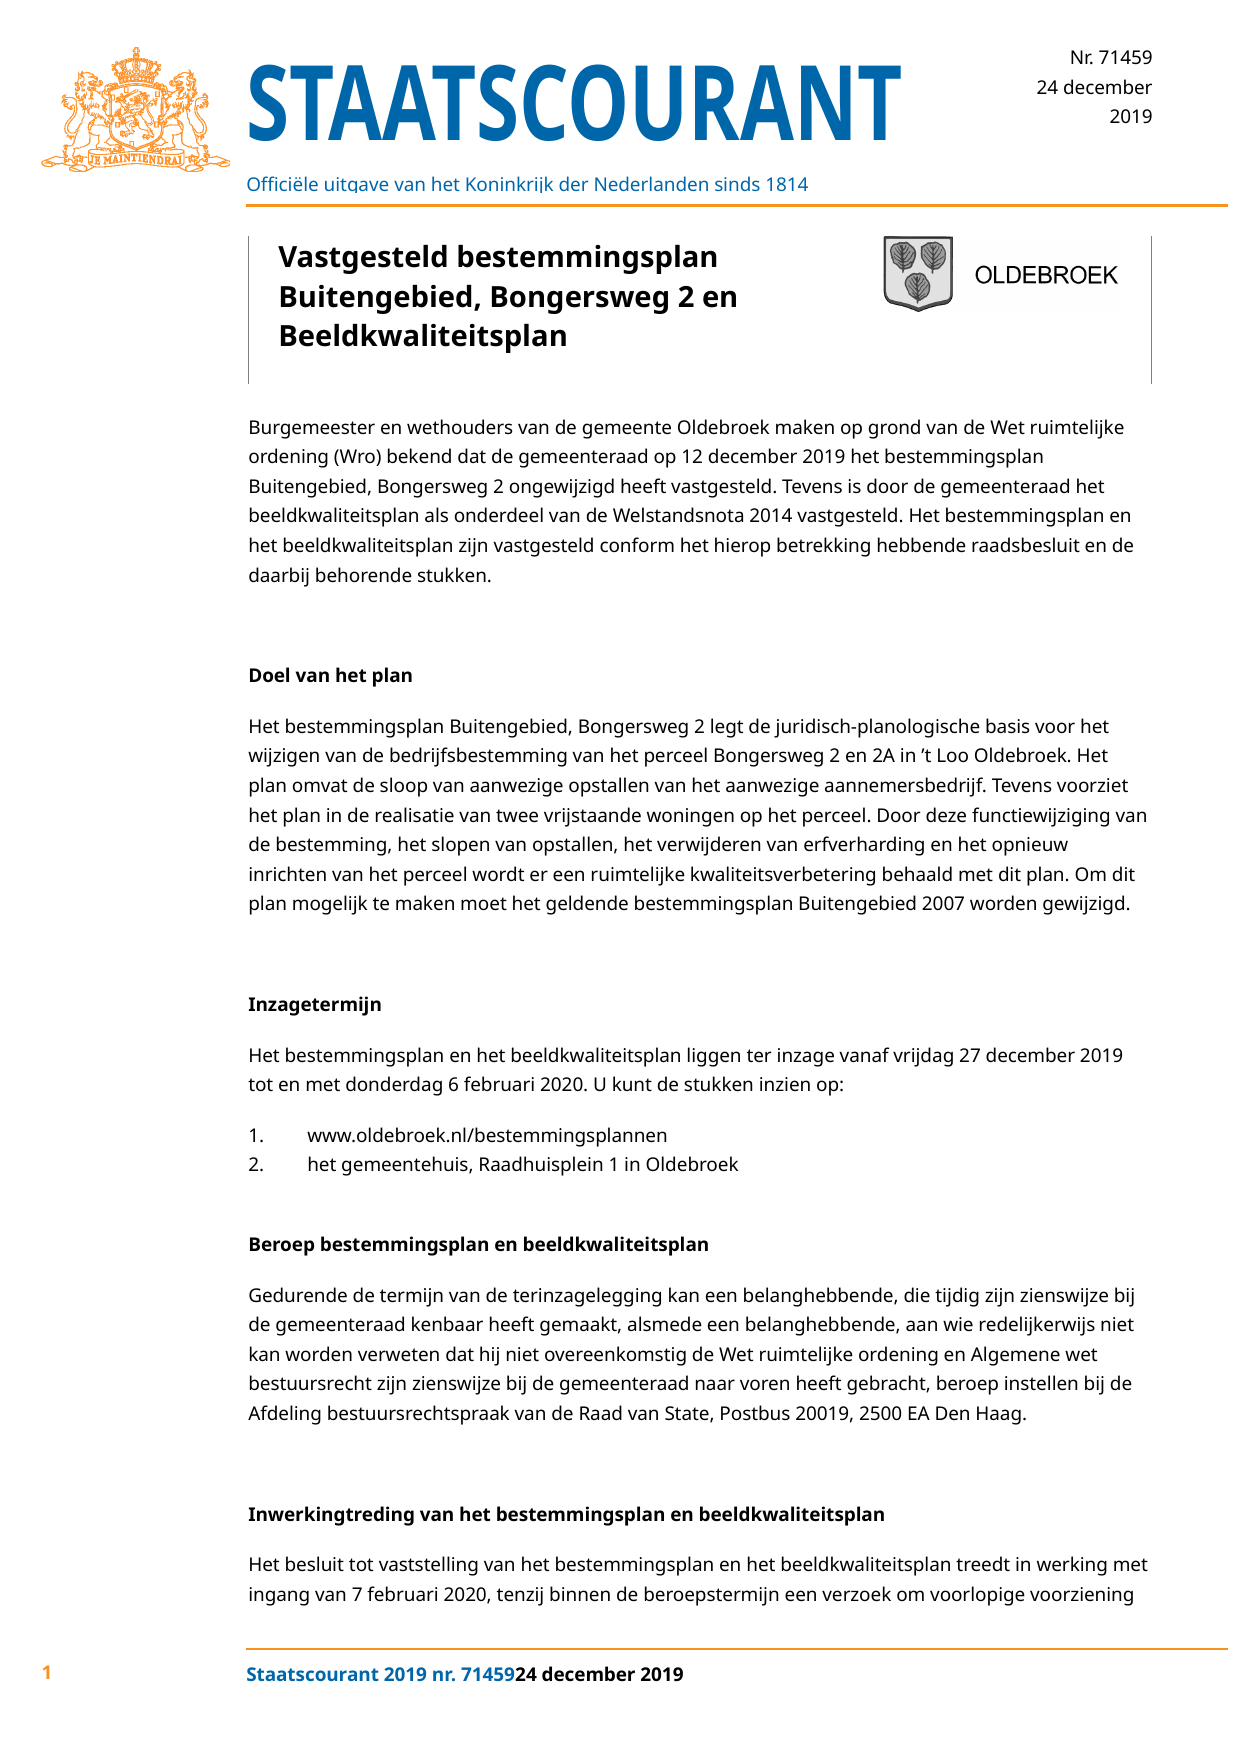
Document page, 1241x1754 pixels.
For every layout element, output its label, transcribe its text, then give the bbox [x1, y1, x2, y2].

list het gemeentehuis, Raadhuisplein 1 in Oldebroek [248, 1151, 1152, 1177]
text Doel van het plan [248, 663, 1152, 688]
table_header Vastgesteld bestemmingsplan Buitengebied, Bongersweg 2 en Beeldkwaliteitsplan [249, 236, 850, 384]
text Inzagetermijn [248, 991, 1152, 1017]
text Het besluit tot vaststelling van het bestemmingsplan en het beeldkwaliteitsplan treedt in werking met ingang van 7 februari 2020, tenzij binnen de beroepstermijn een verzoek om voorlopige voorziening [248, 1551, 1152, 1607]
text Beroep bestemmingsplan en beeldkwaliteitsplan [248, 1231, 1152, 1257]
text Inwerkingtreding van het bestemmingsplan en beeldkwaliteitsplan [248, 1501, 1152, 1527]
list www.oldebroek.nl/bestemmingsplannen [248, 1122, 1152, 1148]
text Het bestemmingsplan Buitengebied, Bongersweg 2 legt de juridisch-planologische basis voor het wijzigen van de bedrijfsbestemming van het perceel Bongersweg 2 en 2A in ’t Loo Oldebroek. Het plan omvat de sloop van aanwezige opstallen van het aanwezige aannemersbedrijf. Tevens voorziet het plan in de realisatie van twee vrijstaande woningen op het perceel. Door deze functiewijziging van de bestemming, het slopen van opstallen, het verwijderen van erfverharding en het opnieuw inrichten van het perceel wordt er een ruimtelijke kwaliteitsverbetering behaald met dit plan. Om dit plan mogelijk te maken moet het geldende bestemmingsplan Buitengebied 2007 worden gewijzigd. [248, 713, 1152, 916]
picture [882, 236, 1119, 314]
text Gedurende de termijn van de terinzagelegging kan een belanghebbende, die tijdig zijn zienswijze bij de gemeenteraad kenbaar heeft gemaakt, alsmede een belanghebbende, aan wie redelijkerwijs niet kan worden verweten dat hij niet overeenkomstig de Wet ruimtelijke ordening en Algemene wet bestuursrecht zijn zienswijze bij de gemeenteraad naar voren heeft gebracht, beroep instellen bij de Afdeling bestuursrechtspraak van de Raad van State, Postbus 20019, 2500 EA Den Haag. [248, 1282, 1152, 1426]
table_header [850, 236, 1151, 384]
text Het bestemmingsplan en het beeldkwaliteitsplan liggen ter inzage vanaf vrijdag 27 december 2019 tot en met donderdag 6 februari 2020. U kunt de stukken inzien op: [248, 1042, 1152, 1097]
text Burgemeester en wethouders van de gemeente Oldebroek maken op grond van de Wet ruimtelijke ordening (Wro) bekend dat de gemeenteraad op 12 december 2019 het bestemmingsplan Buitengebied, Bongersweg 2 ongewijzigd heeft vastgesteld. Tevens is door de gemeenteraad het beeldkwaliteitsplan als onderdeel van de Welstandsnota 2014 vastgesteld. Het bestemmingsplan en het beeldkwaliteitsplan zijn vastgesteld conform het hierop betrekking hebbende raadsbesluit en de daarbij behorende stukken. [248, 414, 1152, 588]
picture [41, 47, 231, 172]
